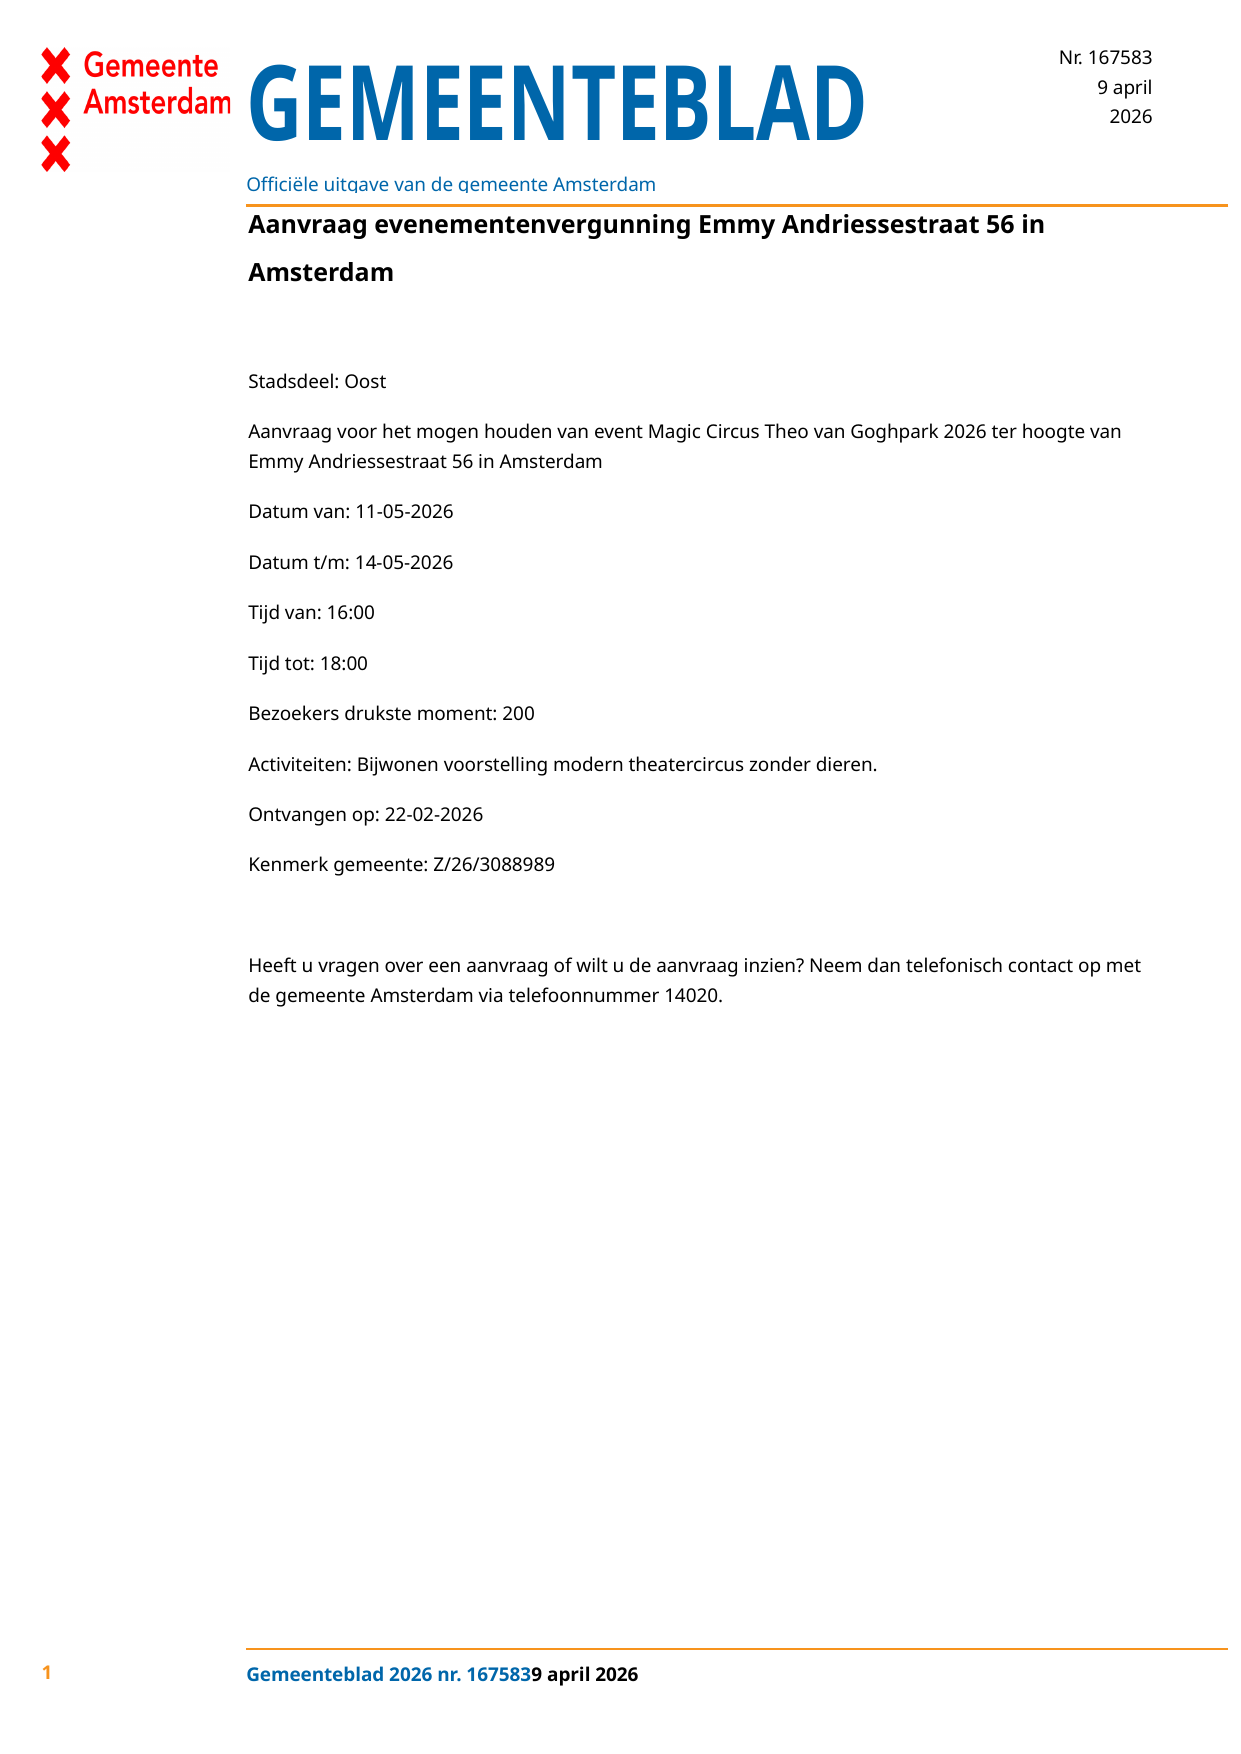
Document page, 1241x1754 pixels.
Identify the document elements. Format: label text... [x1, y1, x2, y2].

text Bezoekers drukste moment: 200 [248, 700, 1152, 726]
text Datum t/m: 14-05-2026 [248, 549, 1152, 575]
text Aanvraag evenementenvergunning Emmy Andriessestraat 56 in Amsterdam [248, 207, 1152, 288]
text Ontvangen op: 22-02-2026 [248, 801, 1152, 827]
text Tijd tot: 18:00 [248, 650, 1152, 676]
text Aanvraag voor het mogen houden van event Magic Circus Theo van Goghpark 2026 ter hoogte van Emmy Andriessestraat 56 in Amsterdam [248, 419, 1152, 474]
text Kenmerk gemeente: Z/26/3088989 [248, 852, 1152, 877]
text Activiteiten: Bijwonen voorstelling modern theatercircus zonder dieren. [248, 751, 1152, 777]
text Tijd van: 16:00 [248, 599, 1152, 625]
picture [41, 47, 231, 172]
text Stadsdeel: Oost [248, 368, 1152, 394]
text Heeft u vragen over een aanvraag of wilt u de aanvraag inzien? Neem dan telefonisch contact op met de gemeente Amsterdam via telefoonnummer 14020. [248, 952, 1152, 1008]
text Datum van: 11-05-2026 [248, 499, 1152, 524]
